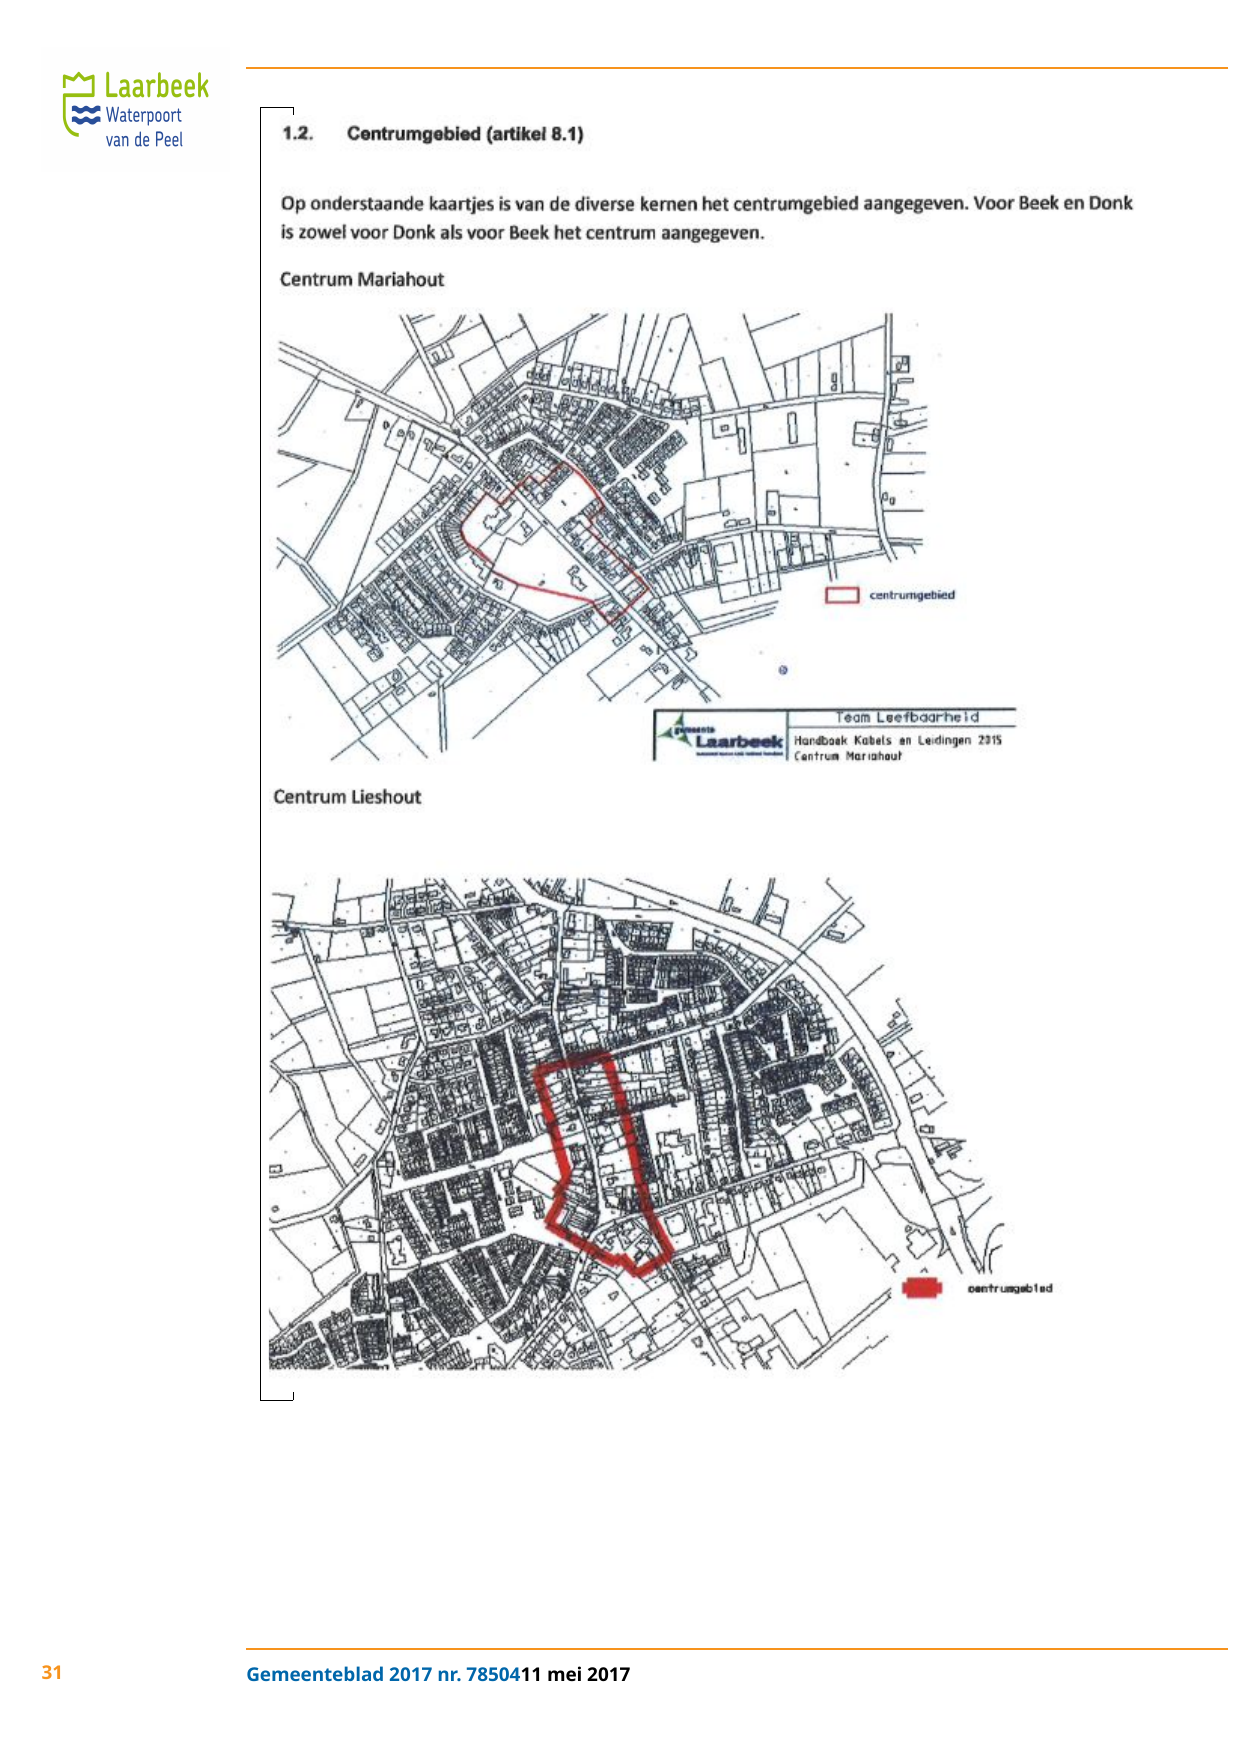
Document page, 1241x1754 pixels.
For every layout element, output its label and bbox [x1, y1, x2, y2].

picture [268, 115, 1155, 1392]
picture [41, 47, 231, 172]
